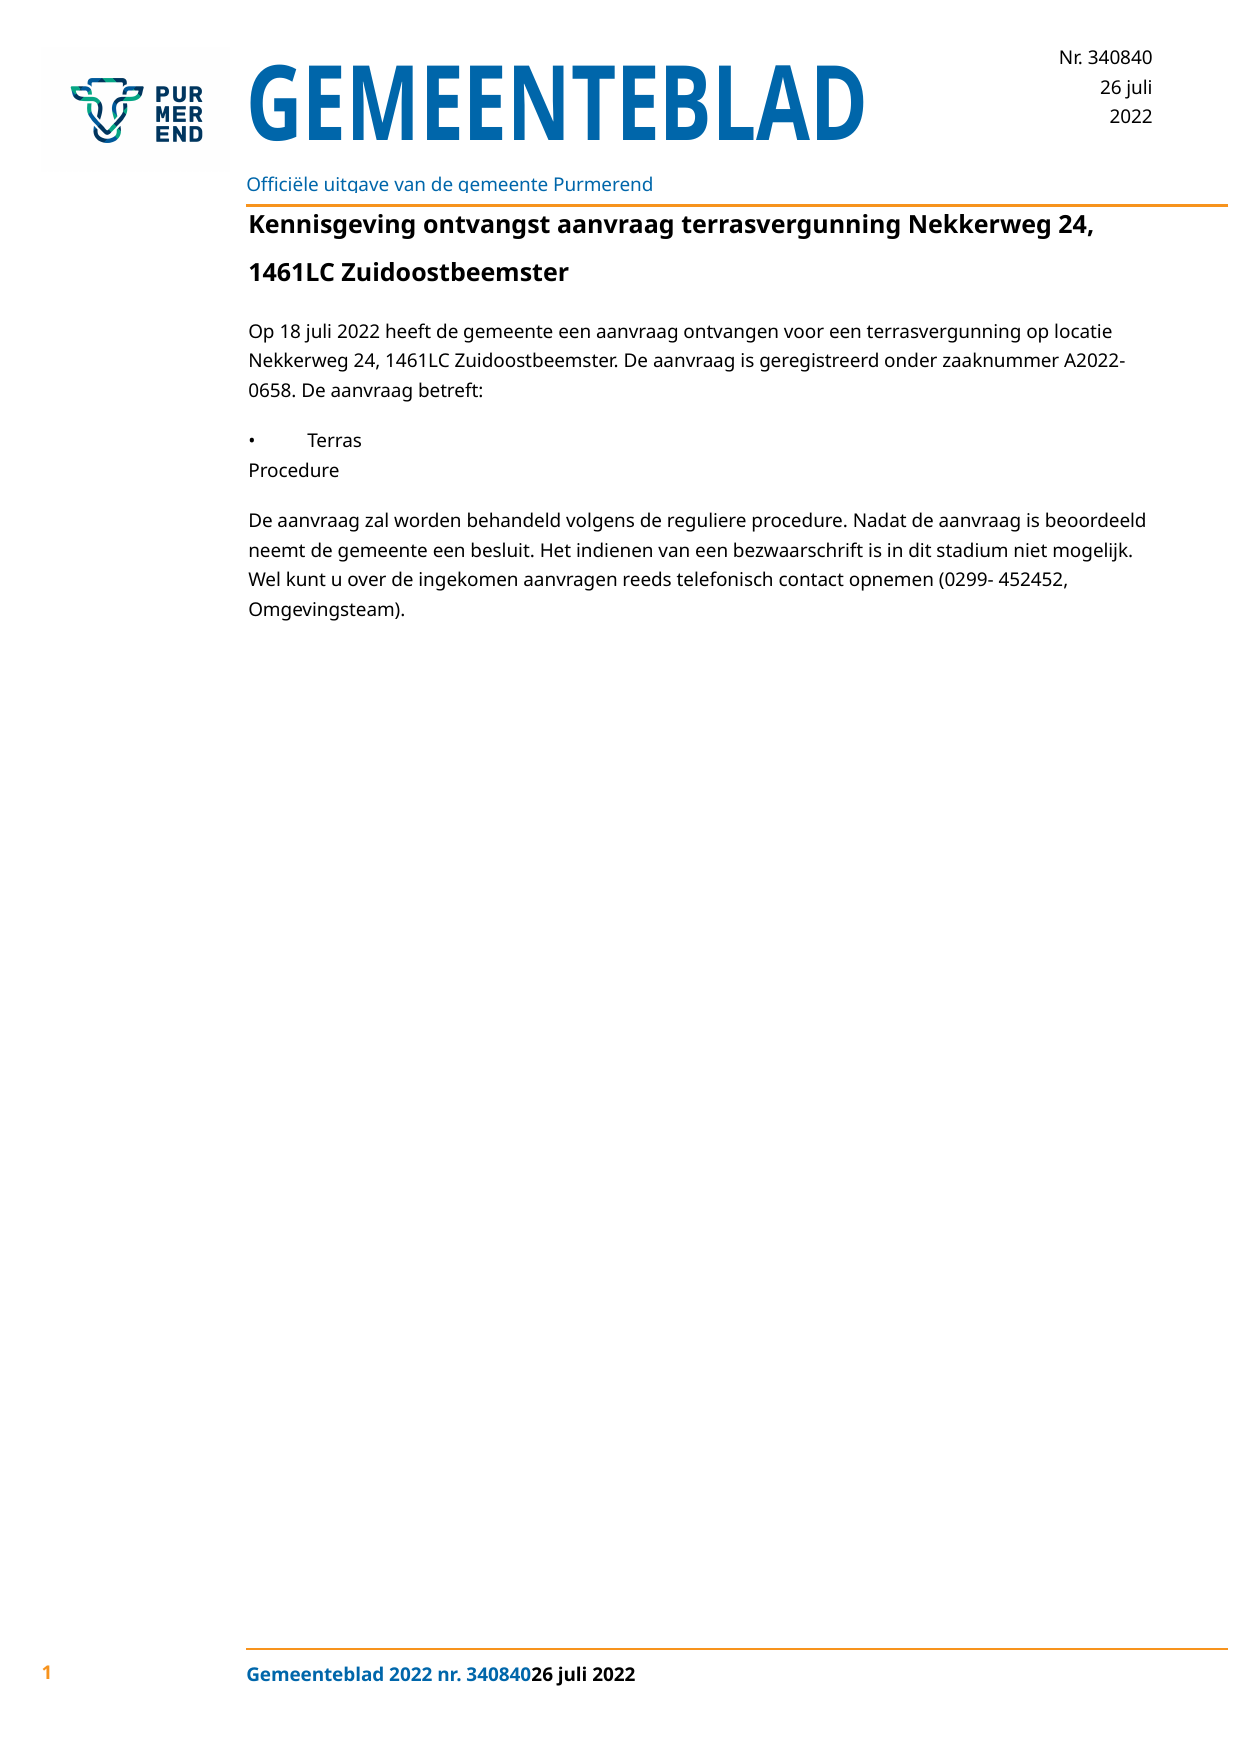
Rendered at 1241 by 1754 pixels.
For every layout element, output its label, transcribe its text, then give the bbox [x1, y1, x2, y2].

text Op 18 juli 2022 heeft de gemeente een aanvraag ontvangen voor een terrasvergunning op locatie Nekkerweg 24, 1461LC Zuidoostbeemster. De aanvraag is geregistreerd onder zaaknummer A2022-0658. De aanvraag betreft: [248, 318, 1152, 403]
text Procedure [248, 457, 1152, 483]
picture [41, 47, 231, 172]
text De aanvraag zal worden behandeld volgens de reguliere procedure. Nadat de aanvraag is beoordeeld neemt de gemeente een besluit. Het indienen van een bezwaarschrift is in dit stadium niet mogelijk. Wel kunt u over de ingekomen aanvragen reeds telefonisch contact opnemen (0299- 452452, Omgevingsteam). [248, 507, 1152, 622]
text Kennisgeving ontvangst aanvraag terrasvergunning Nekkerweg 24, 1461LC Zuidoostbeemster [248, 207, 1152, 288]
list Terras [248, 427, 1152, 453]
